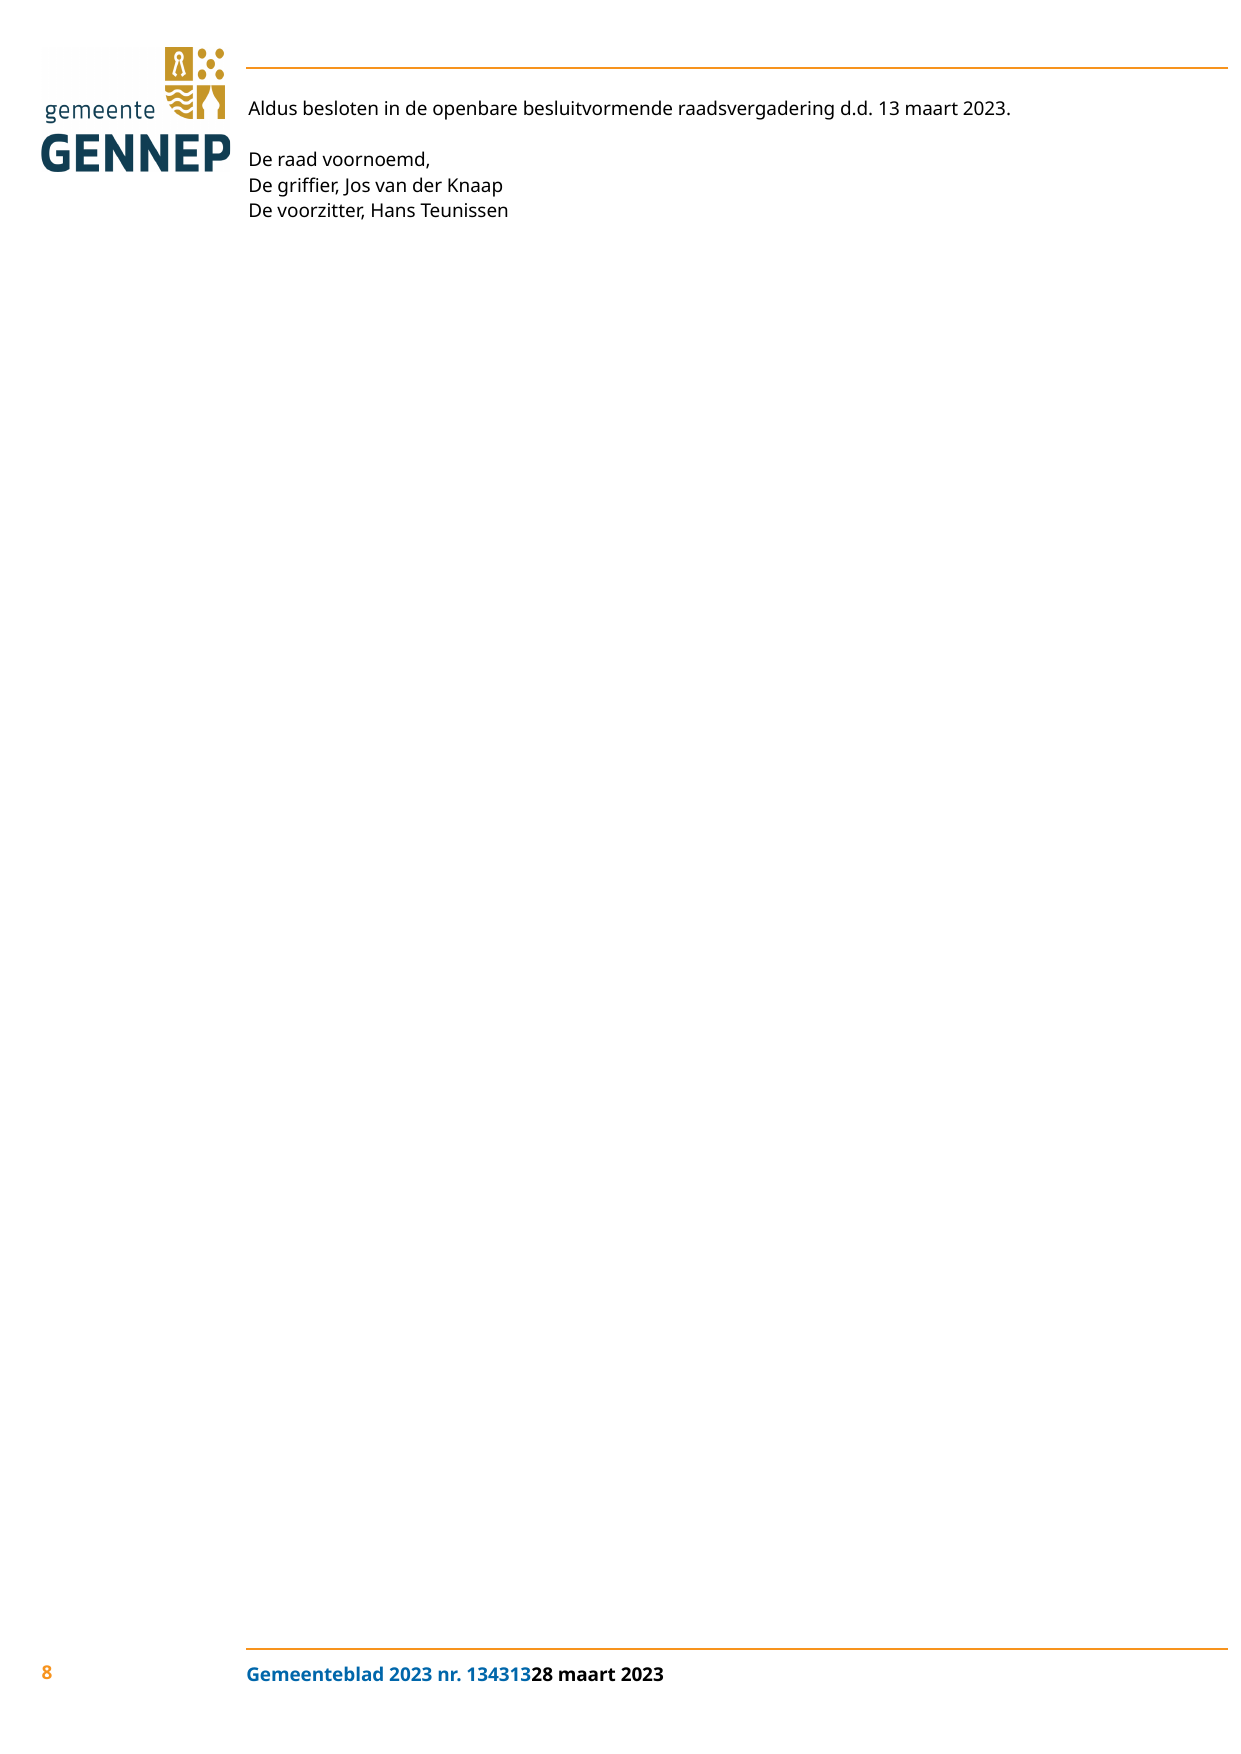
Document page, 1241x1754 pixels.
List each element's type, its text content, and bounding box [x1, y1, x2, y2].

picture [41, 47, 231, 172]
text Aldus besloten in de openbare besluitvormende raadsvergadering d.d. 13 maart 2023. [248, 95, 1152, 121]
text De griffier, Jos van der Knaap [248, 172, 1152, 198]
text De raad voornoemd, [248, 146, 1152, 172]
text De voorzitter, Hans Teunissen [248, 198, 1152, 223]
